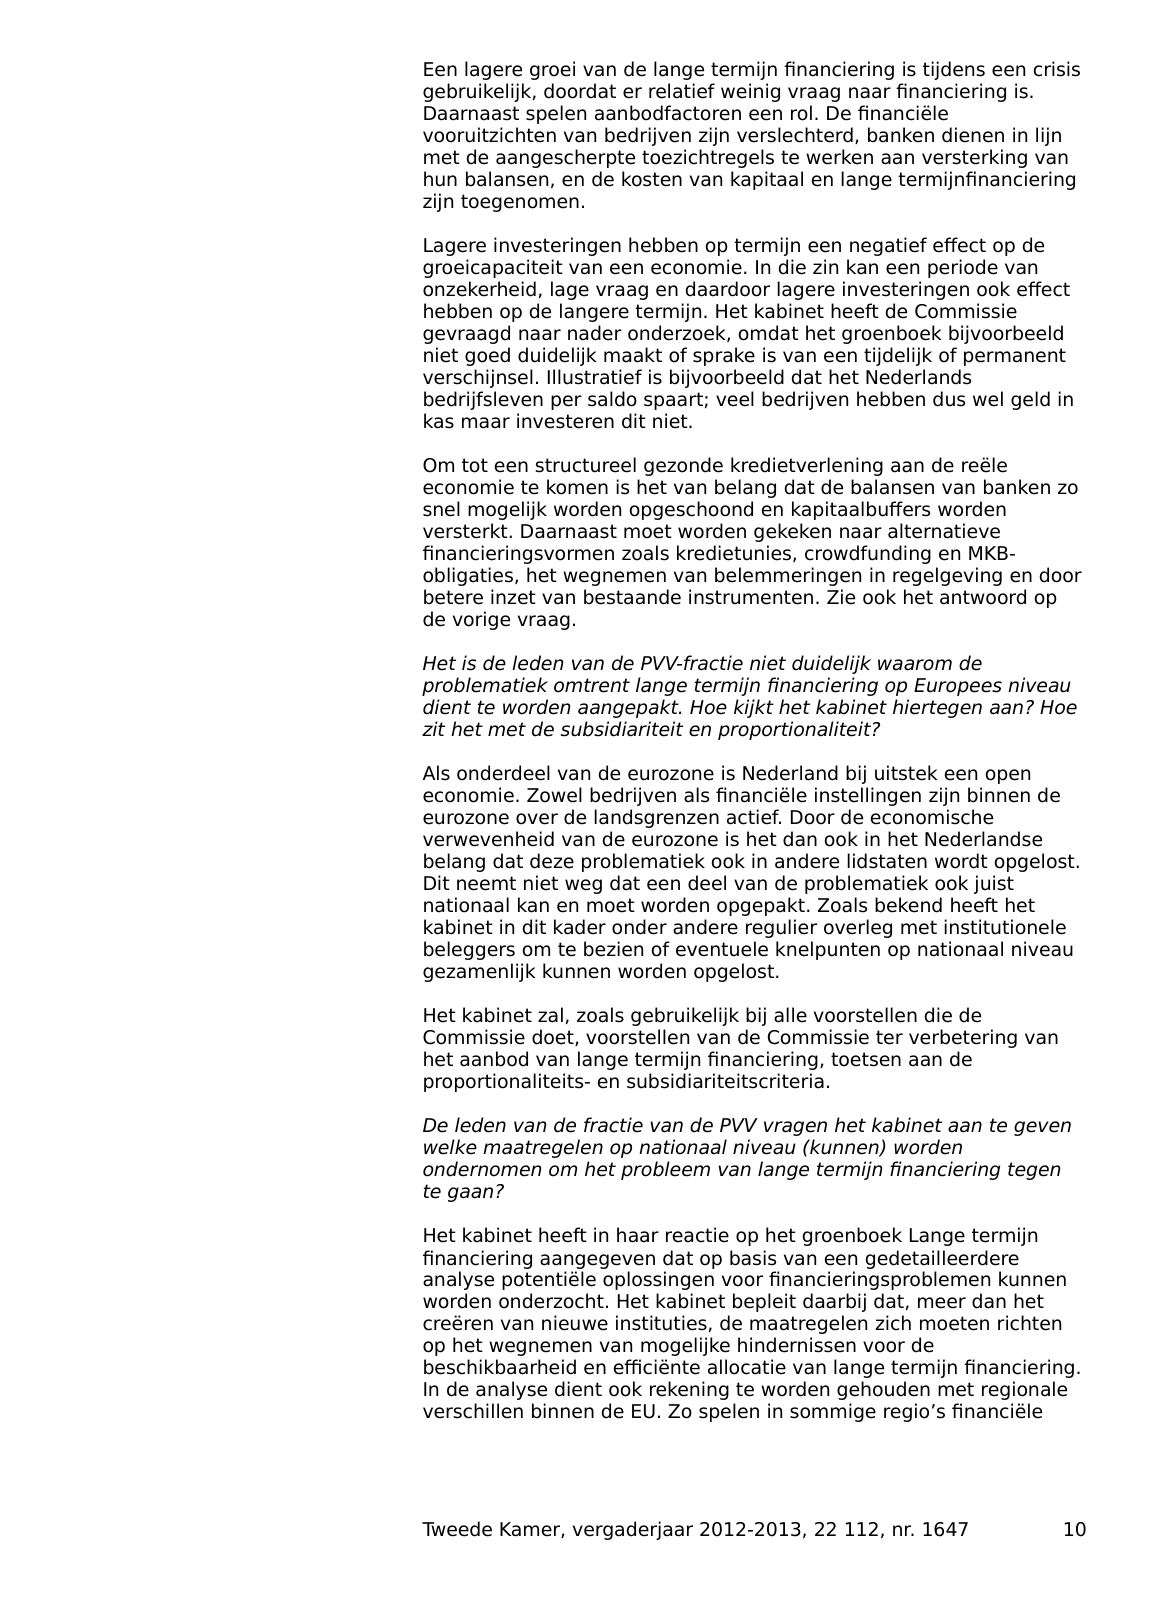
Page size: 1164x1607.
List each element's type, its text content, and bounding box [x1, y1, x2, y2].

text Het kabinet heeft in haar reactie op het groenboek Lange termijn financiering aangegeven dat op basis van een gedetailleerdere analyse potentiële oplossingen voor financieringsproblemen kunnen worden onderzocht. Het kabinet bepleit daarbij dat, meer dan het creëren van nieuwe instituties, de maatregelen zich moeten richten op het wegnemen van mogelijke hindernissen voor de beschikbaarheid en efficiënte allocatie van lange termijn financiering. In de analyse dient ook rekening te worden gehouden met regionale verschillen binnen de EU. Zo spelen in sommige regio’s financiële [422, 1225, 1087, 1423]
text De leden van de fractie van de PVV vragen het kabinet aan te geven welke maatregelen op nationaal niveau (kunnen) worden ondernomen om het probleem van lange termijn financiering tegen te gaan? [422, 1115, 1087, 1203]
text Het kabinet zal, zoals gebruikelijk bij alle voorstellen die de Commissie doet, voorstellen van de Commissie ter verbetering van het aanbod van lange termijn financiering, toetsen aan de proportionaliteits- en subsidiariteitscriteria. [422, 1005, 1087, 1093]
text Als onderdeel van de eurozone is Nederland bij uitstek een open economie. Zowel bedrijven als financiële instellingen zijn binnen de eurozone over de landsgrenzen actief. Door de economische verwevenheid van de eurozone is het dan ook in het Nederlandse belang dat deze problematiek ook in andere lidstaten wordt opgelost. Dit neemt niet weg dat een deel van de problematiek ook juist nationaal kan en moet worden opgepakt. Zoals bekend heeft het kabinet in dit kader onder andere regulier overleg met institutionele beleggers om te bezien of eventuele knelpunten op nationaal niveau gezamenlijk kunnen worden opgelost. [422, 763, 1087, 983]
text Lagere investeringen hebben op termijn een negatief effect op de groeicapaciteit van een economie. In die zin kan een periode van onzekerheid, lage vraag en daardoor lagere investeringen ook effect hebben op de langere termijn. Het kabinet heeft de Commissie gevraagd naar nader onderzoek, omdat het groenboek bijvoorbeeld niet goed duidelijk maakt of sprake is van een tijdelijk of permanent verschijnsel. Illustratief is bijvoorbeeld dat het Nederlands bedrijfsleven per saldo spaart; veel bedrijven hebben dus wel geld in kas maar investeren dit niet. [422, 235, 1087, 433]
text Om tot een structureel gezonde kredietverlening aan de reële economie te komen is het van belang dat de balansen van banken zo snel mogelijk worden opgeschoond en kapitaalbuffers worden versterkt. Daarnaast moet worden gekeken naar alternatieve financieringsvormen zoals kredietunies, crowdfunding en MKB-obligaties, het wegnemen van belemmeringen in regelgeving en door betere inzet van bestaande instrumenten. Zie ook het antwoord op de vorige vraag. [422, 455, 1087, 631]
text Een lagere groei van de lange termijn financiering is tijdens een crisis gebruikelijk, doordat er relatief weinig vraag naar financiering is. Daarnaast spelen aanbodfactoren een rol. De financiële vooruitzichten van bedrijven zijn verslechterd, banken dienen in lijn met de aangescherpte toezichtregels te werken aan versterking van hun balansen, en de kosten van kapitaal en lange termijnfinanciering zijn toegenomen. [422, 59, 1087, 213]
text Het is de leden van de PVV-fractie niet duidelijk waarom de problematiek omtrent lange termijn financiering op Europees niveau dient te worden aangepakt. Hoe kijkt het kabinet hiertegen aan? Hoe zit het met de subsidiariteit en proportionaliteit? [422, 653, 1087, 741]
